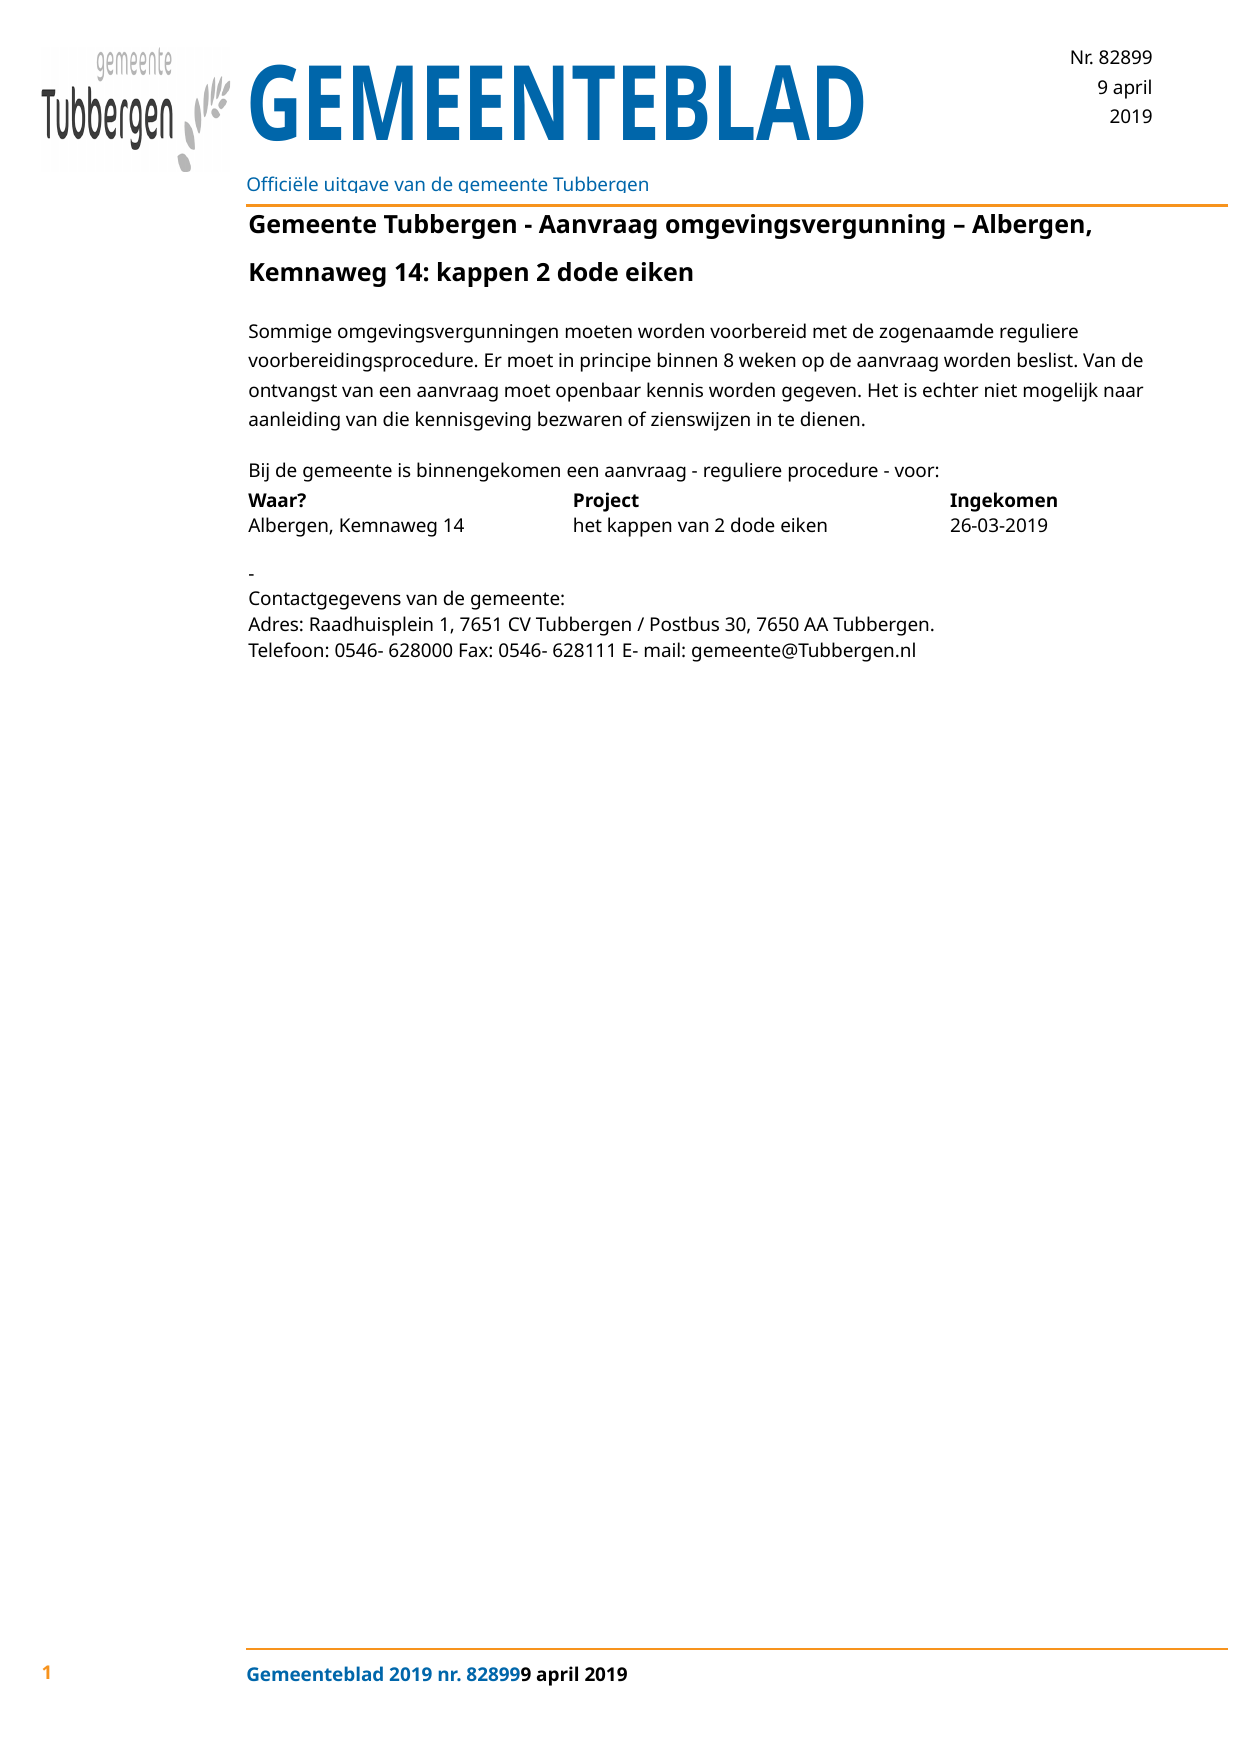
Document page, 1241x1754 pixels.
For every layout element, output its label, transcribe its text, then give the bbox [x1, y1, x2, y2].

text Sommige omgevingsvergunningen moeten worden voorbereid met de zogenaamde reguliere voorbereidingsprocedure. Er moet in principe binnen 8 weken op de aanvraag worden beslist. Van de ontvangst van een aanvraag moet openbaar kennis worden gegeven. Het is echter niet mogelijk naar aanleiding van die kennisgeving bezwaren of zienswijzen in te dienen. [248, 318, 1152, 432]
text Gemeente Tubbergen - Aanvraag omgevingsvergunning – Albergen, Kemnaweg 14: kappen 2 dode eiken [248, 207, 1152, 288]
text - [248, 560, 1152, 585]
text Bij de gemeente is binnengekomen een aanvraag - reguliere procedure - voor: [248, 457, 1152, 483]
table_header Waar? [248, 487, 573, 512]
text Telefoon: 0546- 628000 Fax: 0546- 628111 E- mail: gemeente@Tubbergen.nl [248, 637, 1152, 663]
text Adres: Raadhuisplein 1, 7651 CV Tubbergen / Postbus 30, 7650 AA Tubbergen. [248, 611, 1152, 637]
picture [41, 47, 231, 172]
table_cell 26-03-2019 [950, 513, 1152, 538]
table_header Project [573, 487, 950, 512]
table_cell het kappen van 2 dode eiken [573, 513, 950, 538]
table_cell Albergen, Kemnaweg 14 [248, 513, 573, 538]
text Contactgegevens van de gemeente: [248, 585, 1152, 611]
table_header Ingekomen [950, 487, 1152, 512]
